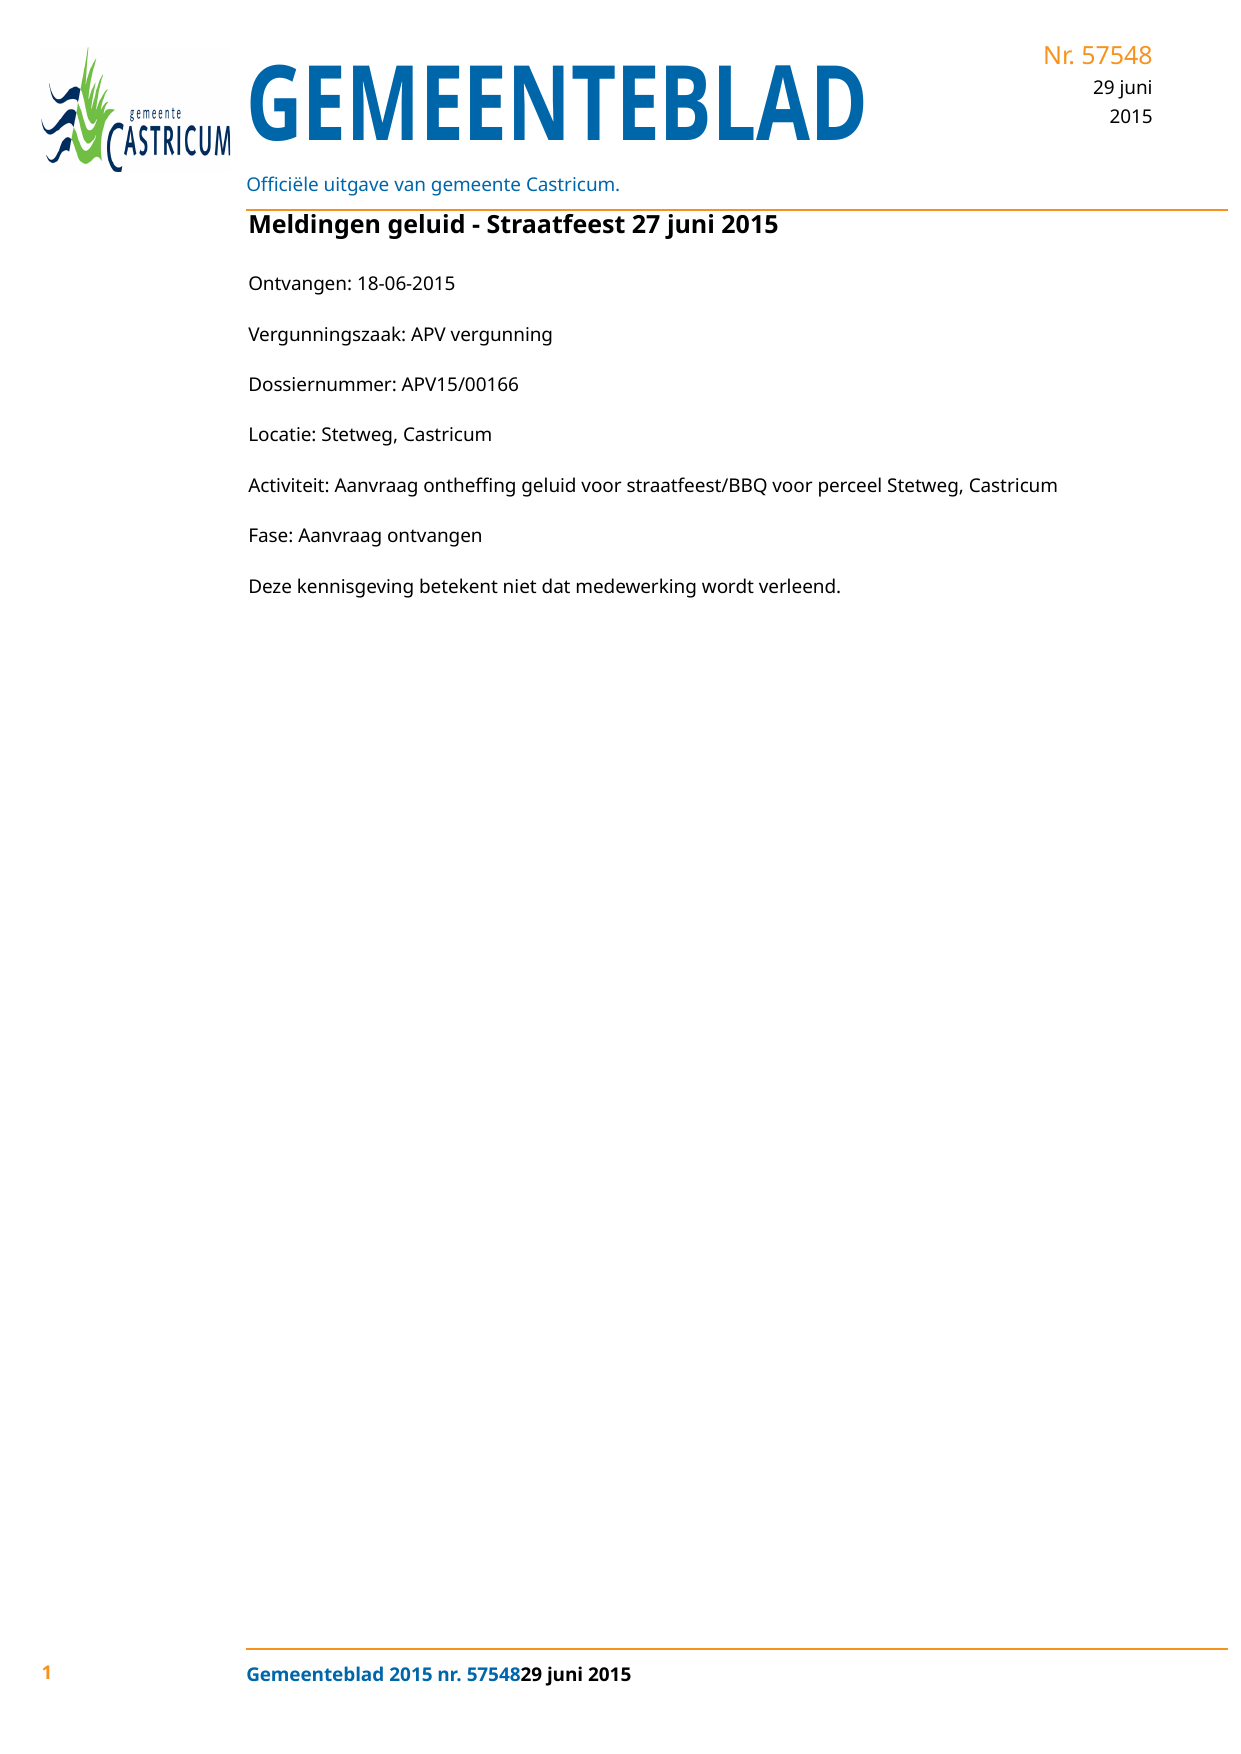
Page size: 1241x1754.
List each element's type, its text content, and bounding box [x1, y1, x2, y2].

text Locatie: Stetweg, Castricum [248, 422, 1152, 447]
picture [41, 47, 231, 172]
text Activiteit: Aanvraag ontheffing geluid voor straatfeest/BBQ voor perceel Stetweg, Castricum [248, 472, 1152, 498]
text Dossiernummer: APV15/00166 [248, 371, 1152, 397]
text Vergunningszaak: APV vergunning [248, 321, 1152, 346]
text Meldingen geluid - Straatfeest 27 juni 2015 [248, 211, 1152, 241]
text Deze kennisgeving betekent niet dat medewerking wordt verleend. [248, 573, 1152, 598]
text Fase: Aanvraag ontvangen [248, 522, 1152, 548]
text Ontvangen: 18-06-2015 [248, 270, 1152, 296]
